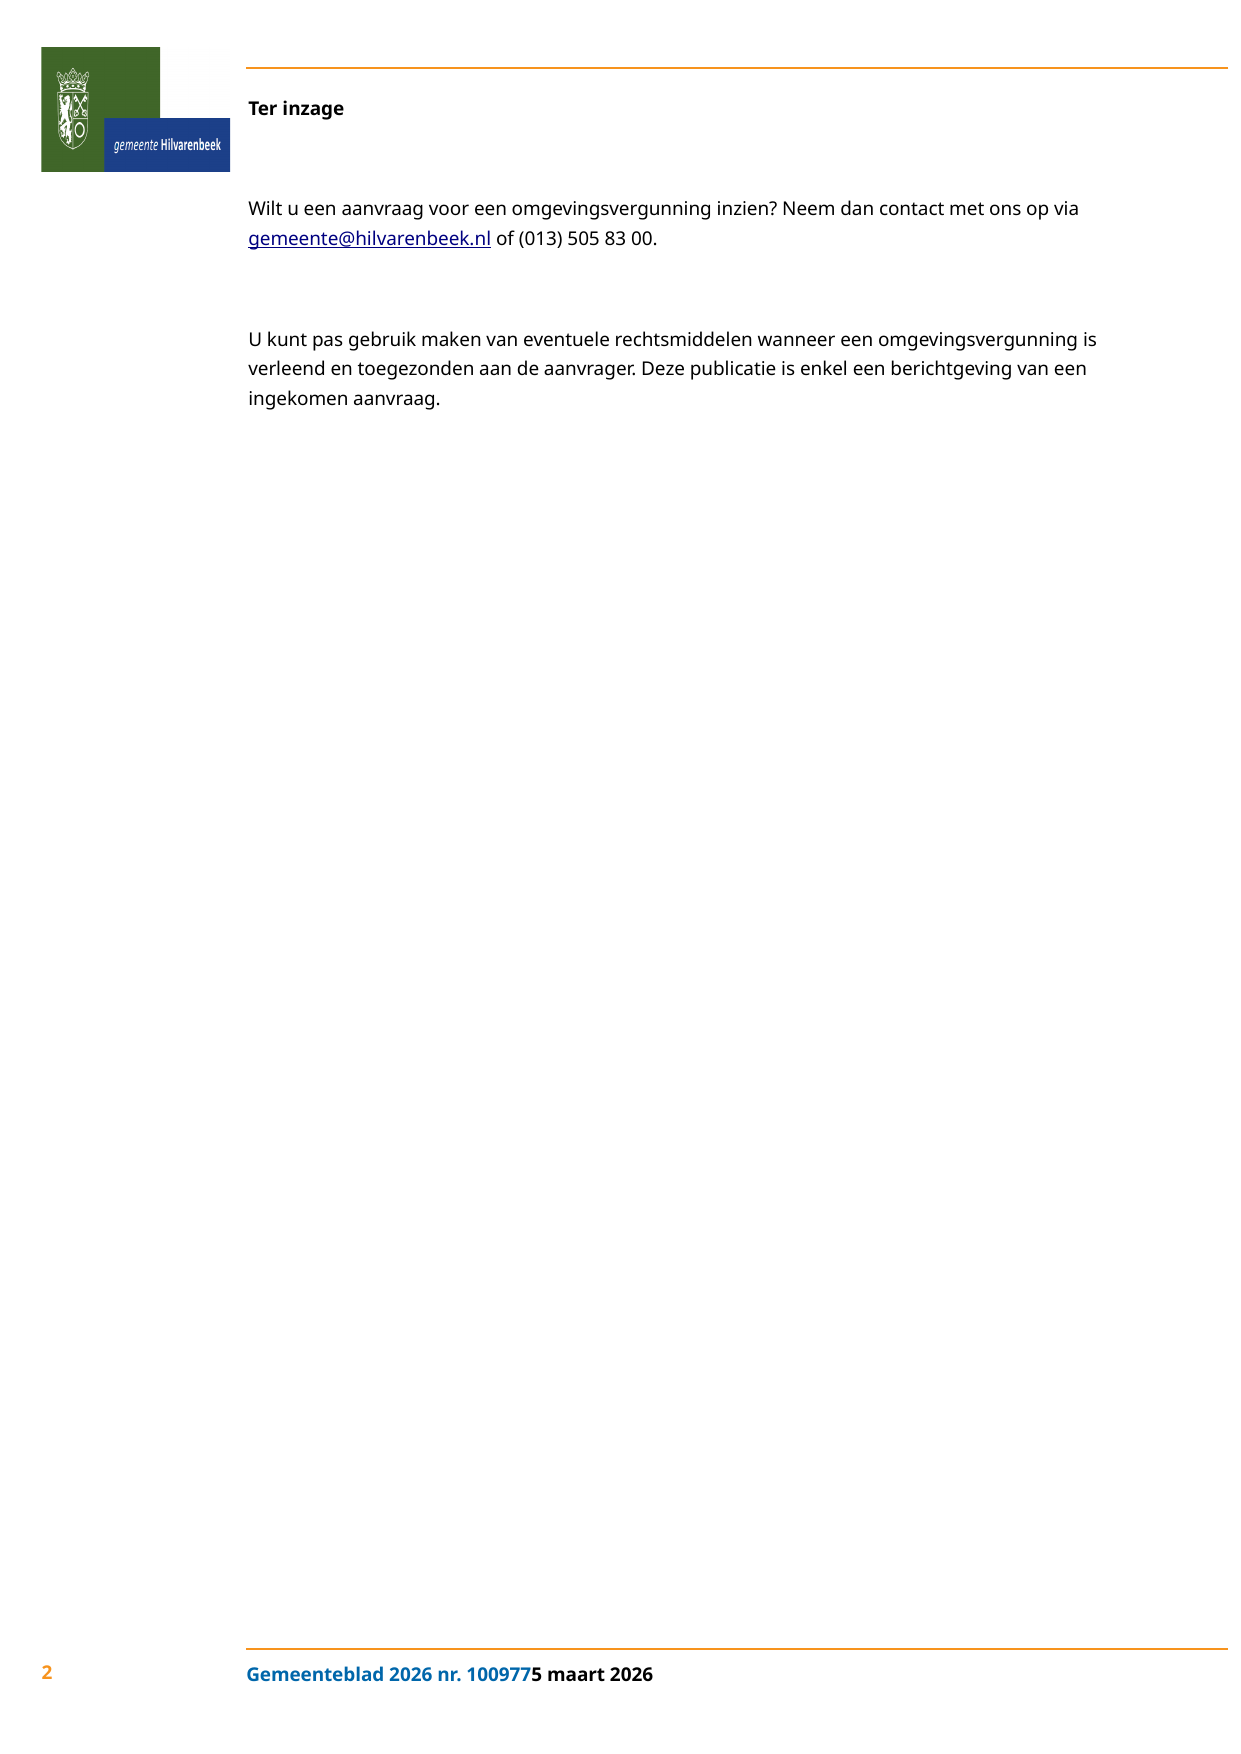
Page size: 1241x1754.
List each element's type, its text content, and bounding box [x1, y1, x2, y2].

picture [41, 47, 231, 172]
text Ter inzage [248, 95, 1152, 121]
text U kunt pas gebruik maken van eventuele rechtsmiddelen wanneer een omgevingsvergunning is verleend en toegezonden aan de aanvrager. Deze publicatie is enkel een berichtgeving van een ingekomen aanvraag. [248, 326, 1152, 411]
text Wilt u een aanvraag voor een omgevingsvergunning inzien? Neem dan contact met ons op via gemeente@hilvarenbeek.nl of (013) 505 83 00. [248, 196, 1152, 251]
